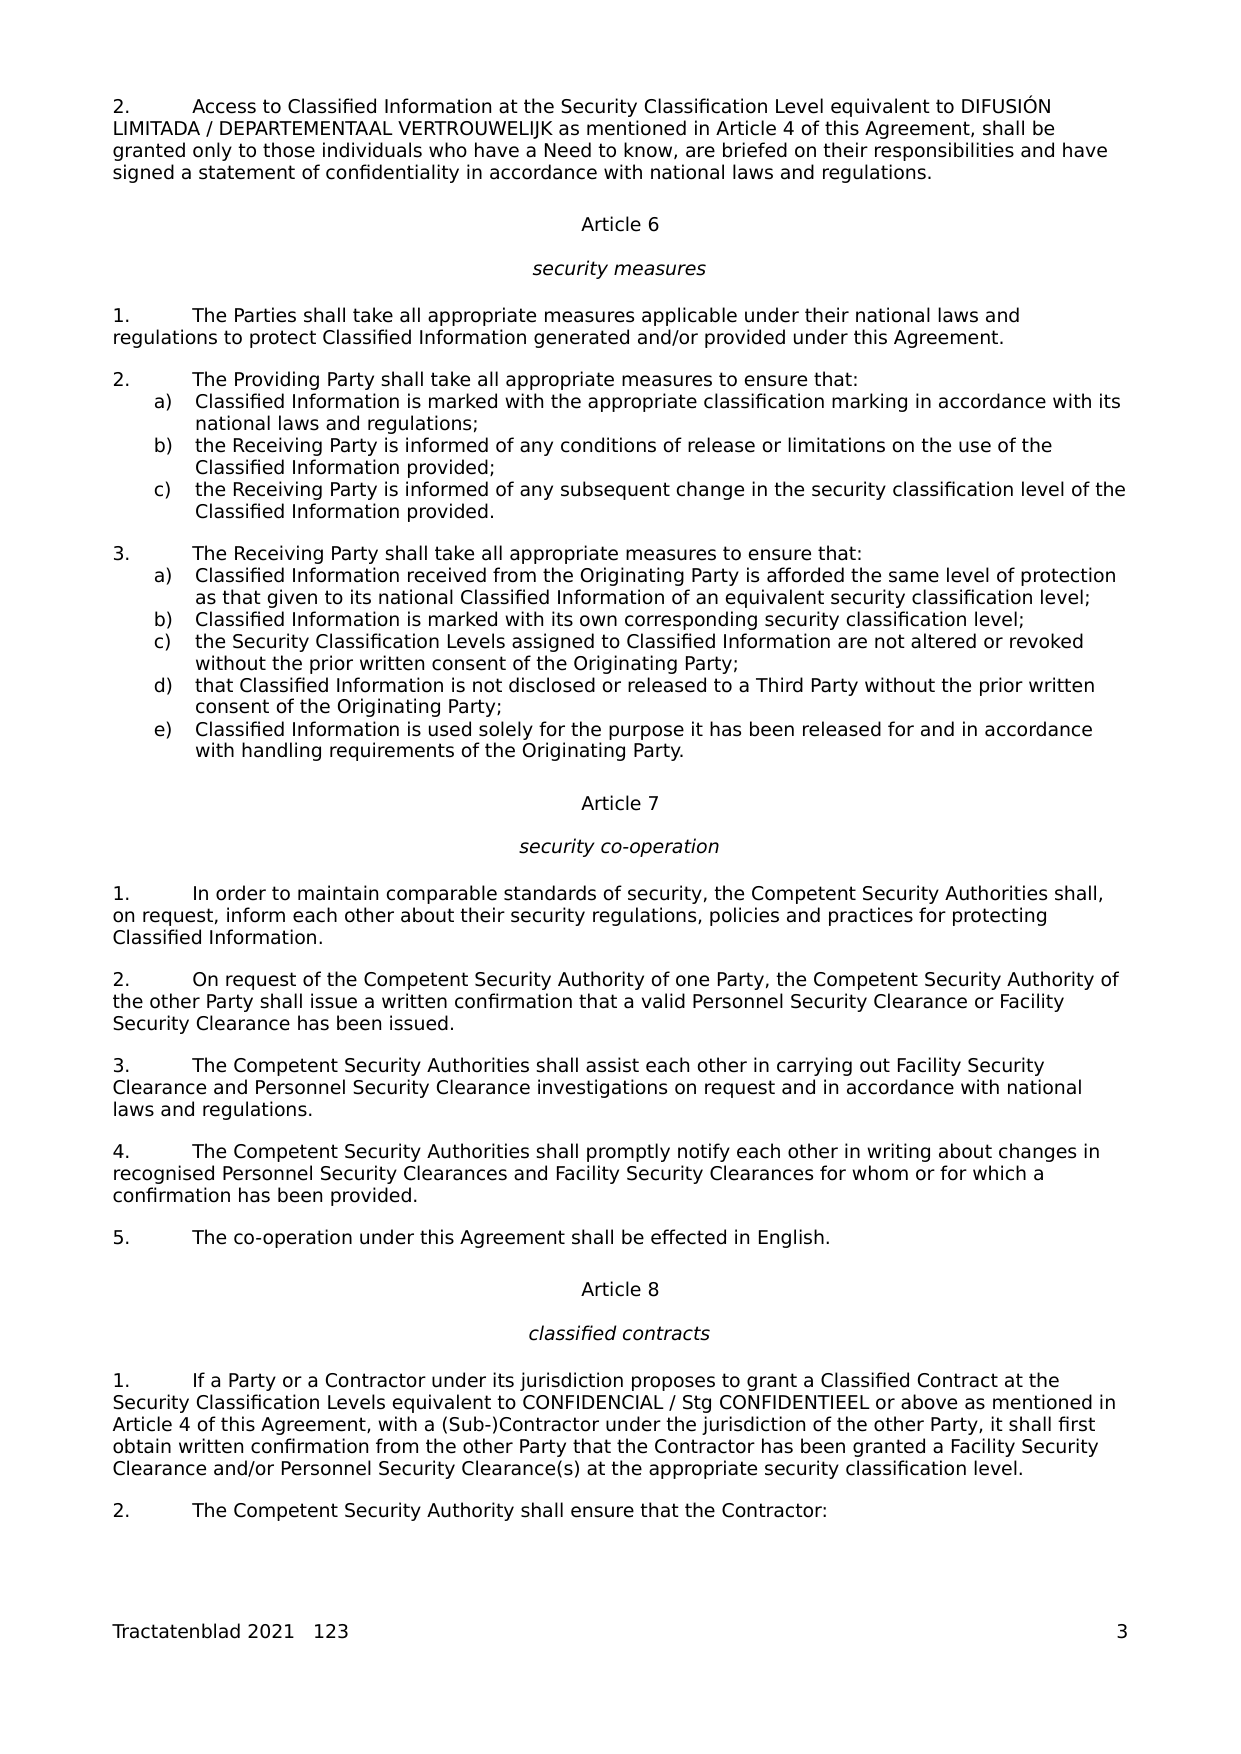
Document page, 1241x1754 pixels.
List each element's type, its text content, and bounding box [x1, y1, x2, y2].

text 4. The Competent Security Authorities shall promptly notify each other in writing about changes in recognised Personnel Security Clearances and Facility Security Clearances for whom or for which a confirmation has been provided. [112, 1141, 1128, 1207]
text a) Classified Information is marked with the appropriate classification marking in accordance with its national laws and regulations; [153, 391, 1128, 435]
text d) that Classified Information is not disclosed or released to a Third Party without the prior written consent of the Originating Party; [153, 674, 1128, 718]
text a) Classified Information received from the Originating Party is afforded the same level of protection as that given to its national Classified Information of an equivalent security classification level; [153, 564, 1128, 608]
text 1. In order to maintain comparable standards of security, the Competent Security Authorities shall, on request, inform each other about their security regulations, policies and practices for protecting Classified Information. [112, 883, 1128, 949]
text 5. The co-operation under this Agreement shall be effected in English. [112, 1227, 1128, 1249]
text c) the Security Classification Levels assigned to Classified Information are not altered or revoked without the prior written consent of the Originating Party; [153, 631, 1128, 674]
text 2. The Providing Party shall take all appropriate measures to ensure that: [112, 369, 1128, 391]
text b) Classified Information is marked with its own corresponding security classification level; [153, 608, 1128, 631]
text 1. The Parties shall take all appropriate measures applicable under their national laws and regulations to protect Classified Information generated and/or provided under this Agreement. [112, 305, 1128, 349]
text c) the Receiving Party is informed of any subsequent change in the security classification level of the Classified Information provided. [153, 479, 1128, 523]
text 2. Access to Classified Information at the Security Classification Level equivalent to DIFUSIÓN LIMITADA / DEPARTEMENTAAL VERTROUWELIJK as mentioned in Article 4 of this Agreement, shall be granted only to those individuals who have a Need to know, are briefed on their responsibilities and have signed a statement of confidentiality in accordance with national laws and regulations. [112, 96, 1128, 184]
subtitle Article 8 classified contracts [112, 1279, 1128, 1345]
subtitle Article 7 security co-operation [112, 792, 1128, 858]
text 3. The Competent Security Authorities shall assist each other in carrying out Facility Security Clearance and Personnel Security Clearance investigations on request and in accordance with national laws and regulations. [112, 1055, 1128, 1121]
text e) Classified Information is used solely for the purpose it has been released for and in accordance with handling requirements of the Originating Party. [153, 718, 1128, 762]
text 3. The Receiving Party shall take all appropriate measures to ensure that: [112, 543, 1128, 564]
subtitle Article 6 security measures [112, 214, 1128, 280]
text 2. On request of the Competent Security Authority of one Party, the Competent Security Authority of the other Party shall issue a written confirmation that a valid Personnel Security Clearance or Facility Security Clearance has been issued. [112, 969, 1128, 1035]
text b) the Receiving Party is informed of any conditions of release or limitations on the use of the Classified Information provided; [153, 435, 1128, 479]
text 2. The Competent Security Authority shall ensure that the Contractor: [112, 1500, 1128, 1522]
text 1. If a Party or a Contractor under its jurisdiction proposes to grant a Classified Contract at the Security Classification Levels equivalent to CONFIDENCIAL / Stg CONFIDENTIEEL or above as mentioned in Article 4 of this Agreement, with a (Sub-)Contractor under the jurisdiction of the other Party, it shall first obtain written confirmation from the other Party that the Contractor has been granted a Facility Security Clearance and/or Personnel Security Clearance(s) at the appropriate security classification level. [112, 1370, 1128, 1480]
